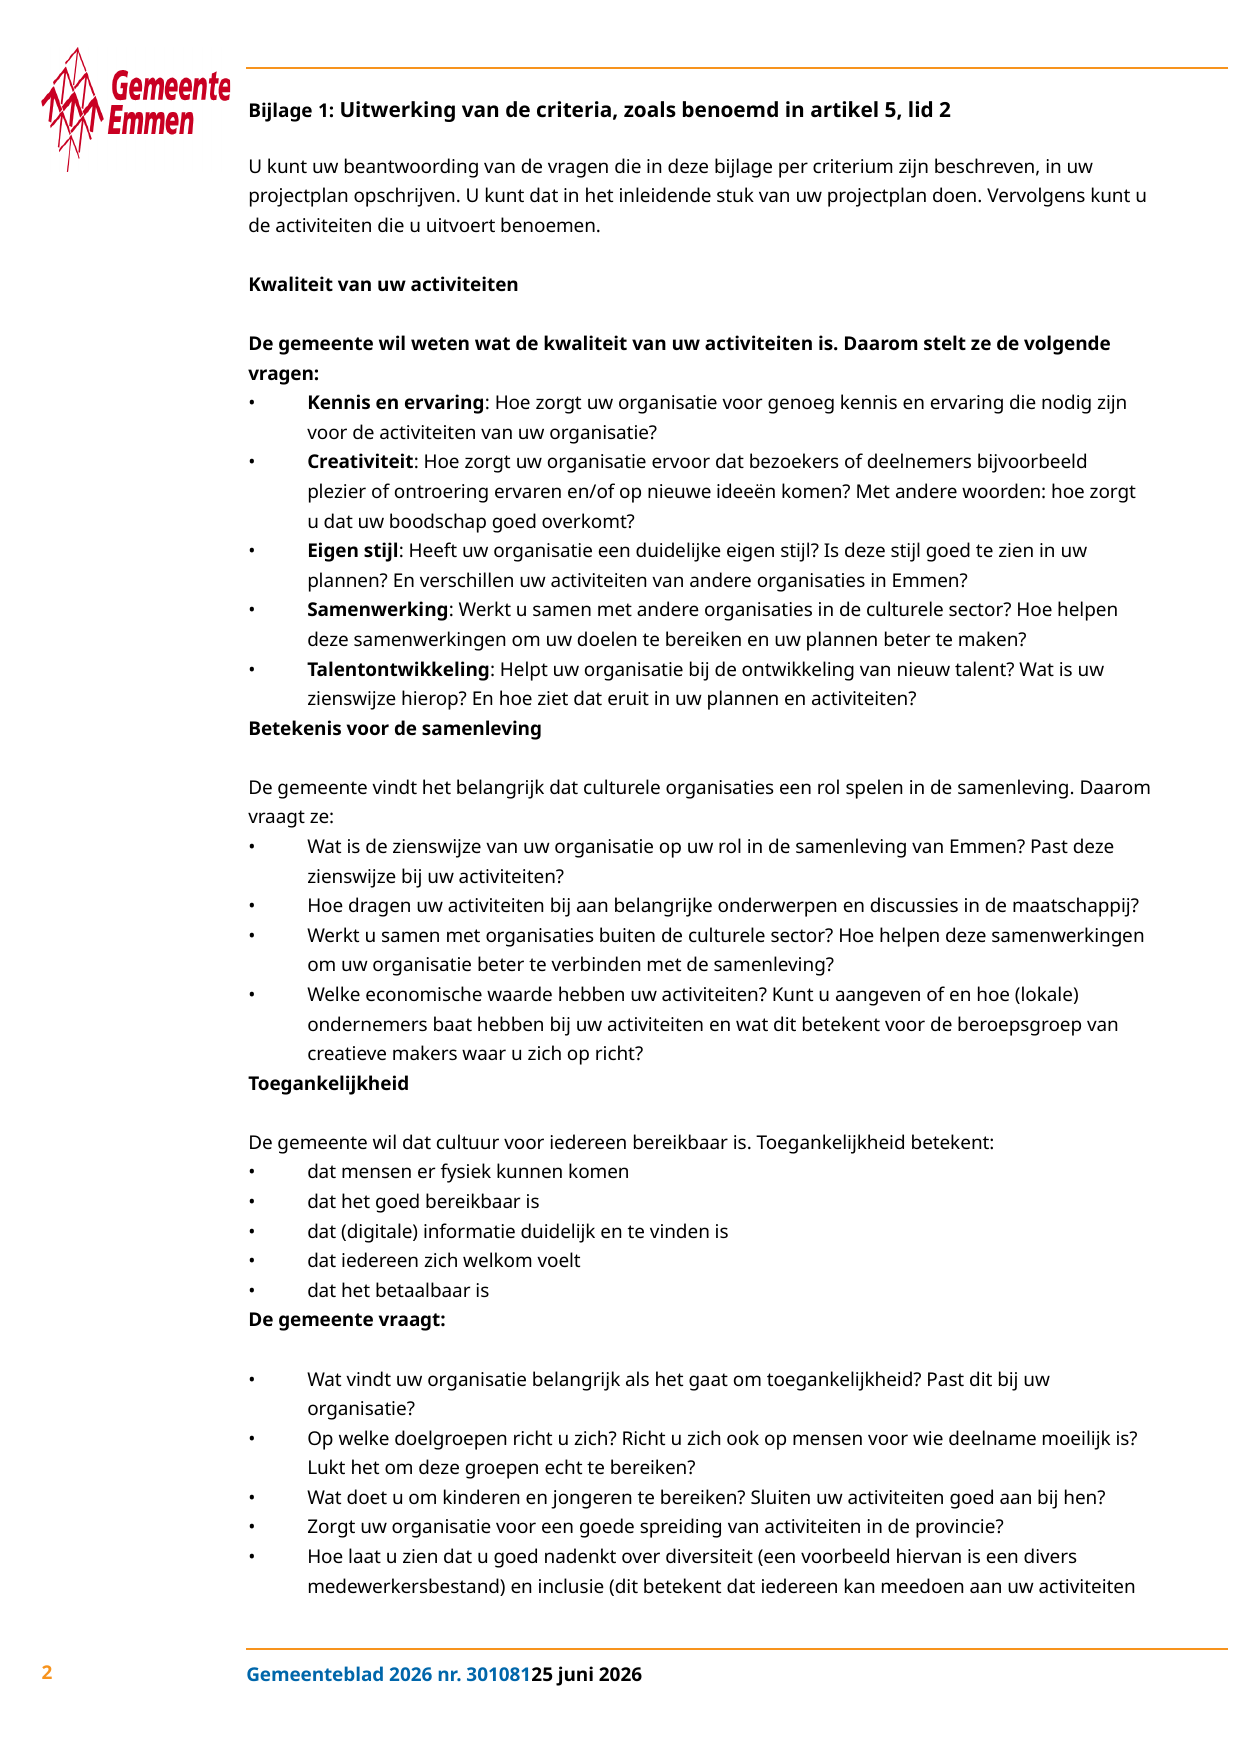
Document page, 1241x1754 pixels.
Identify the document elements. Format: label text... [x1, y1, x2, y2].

list dat (digitale) informatie duidelijk en te vinden is [248, 1218, 1152, 1244]
list dat het goed bereikbaar is [248, 1188, 1152, 1214]
text Toegankelijkheid [248, 1070, 1152, 1096]
text Bijlage 1: Uitwerking van de criteria, zoals benoemd in artikel 5, lid 2 [248, 95, 1152, 123]
text U kunt uw beantwoording van de vragen die in deze bijlage per criterium zijn beschreven, in uw projectplan opschrijven. U kunt dat in het inleidende stuk van uw projectplan doen. Vervolgens kunt u de activiteiten die u uitvoert benoemen. [248, 153, 1152, 238]
list Creativiteit: Hoe zorgt uw organisatie ervoor dat bezoekers of deelnemers bijvoorbeeld plezier of ontroering ervaren en/of op nieuwe ideeën komen? Met andere woorden: hoe zorgt u dat uw boodschap goed overkomt? [248, 449, 1152, 534]
list Welke economische waarde hebben uw activiteiten? Kunt u aangeven of en hoe (lokale) ondernemers baat hebben bij uw activiteiten en wat dit betekent voor de beroepsgroep van creatieve makers waar u zich op richt? [248, 981, 1152, 1066]
list Hoe laat u zien dat u goed nadenkt over diversiteit (een voorbeeld hiervan is een divers medewerkersbestand) en inclusie (dit betekent dat iedereen kan meedoen aan uw activiteiten [248, 1543, 1152, 1599]
text De gemeente wil weten wat de kwaliteit van uw activiteiten is. Daarom stelt ze de volgende vragen: [248, 330, 1152, 386]
list Kennis en ervaring: Hoe zorgt uw organisatie voor genoeg kennis en ervaring die nodig zijn voor de activiteiten van uw organisatie? [248, 389, 1152, 445]
list Wat doet u om kinderen en jongeren te bereiken? Sluiten uw activiteiten goed aan bij hen? [248, 1484, 1152, 1510]
list dat iedereen zich welkom voelt [248, 1247, 1152, 1273]
list Talentontwikkeling: Helpt uw organisatie bij de ontwikkeling van nieuw talent? Wat is uw zienswijze hierop? En hoe ziet dat eruit in uw plannen en activiteiten? [248, 656, 1152, 711]
list Samenwerking: Werkt u samen met andere organisaties in de culturele sector? Hoe helpen deze samenwerkingen om uw doelen te bereiken en uw plannen beter te maken? [248, 597, 1152, 652]
list Eigen stijl: Heeft uw organisatie een duidelijke eigen stijl? Is deze stijl goed te zien in uw plannen? En verschillen uw activiteiten van andere organisaties in Emmen? [248, 537, 1152, 593]
text De gemeente vindt het belangrijk dat culturele organisaties een rol spelen in de samenleving. Daarom vraagt ze: [248, 774, 1152, 829]
text De gemeente vraagt: [248, 1307, 1152, 1332]
list dat het betaalbaar is [248, 1277, 1152, 1303]
list Op welke doelgroepen richt u zich? Richt u zich ook op mensen voor wie deelname moeilijk is? Lukt het om deze groepen echt te bereiken? [248, 1425, 1152, 1480]
list dat mensen er fysiek kunnen komen [248, 1159, 1152, 1184]
text De gemeente wil dat cultuur voor iedereen bereikbaar is. Toegankelijkheid betekent: [248, 1129, 1152, 1155]
list Hoe dragen uw activiteiten bij aan belangrijke onderwerpen en discussies in de maatschappij? [248, 892, 1152, 918]
text Betekenis voor de samenleving [248, 715, 1152, 741]
text Kwaliteit van uw activiteiten [248, 271, 1152, 297]
picture [41, 47, 231, 172]
list Wat vindt uw organisatie belangrijk als het gaat om toegankelijkheid? Past dit bij uw organisatie? [248, 1366, 1152, 1421]
list Werkt u samen met organisaties buiten de culturele sector? Hoe helpen deze samenwerkingen om uw organisatie beter te verbinden met de samenleving? [248, 922, 1152, 977]
list Zorgt uw organisatie voor een goede spreiding van activiteiten in de provincie? [248, 1514, 1152, 1539]
list Wat is de zienswijze van uw organisatie op uw rol in de samenleving van Emmen? Past deze zienswijze bij uw activiteiten? [248, 833, 1152, 889]
